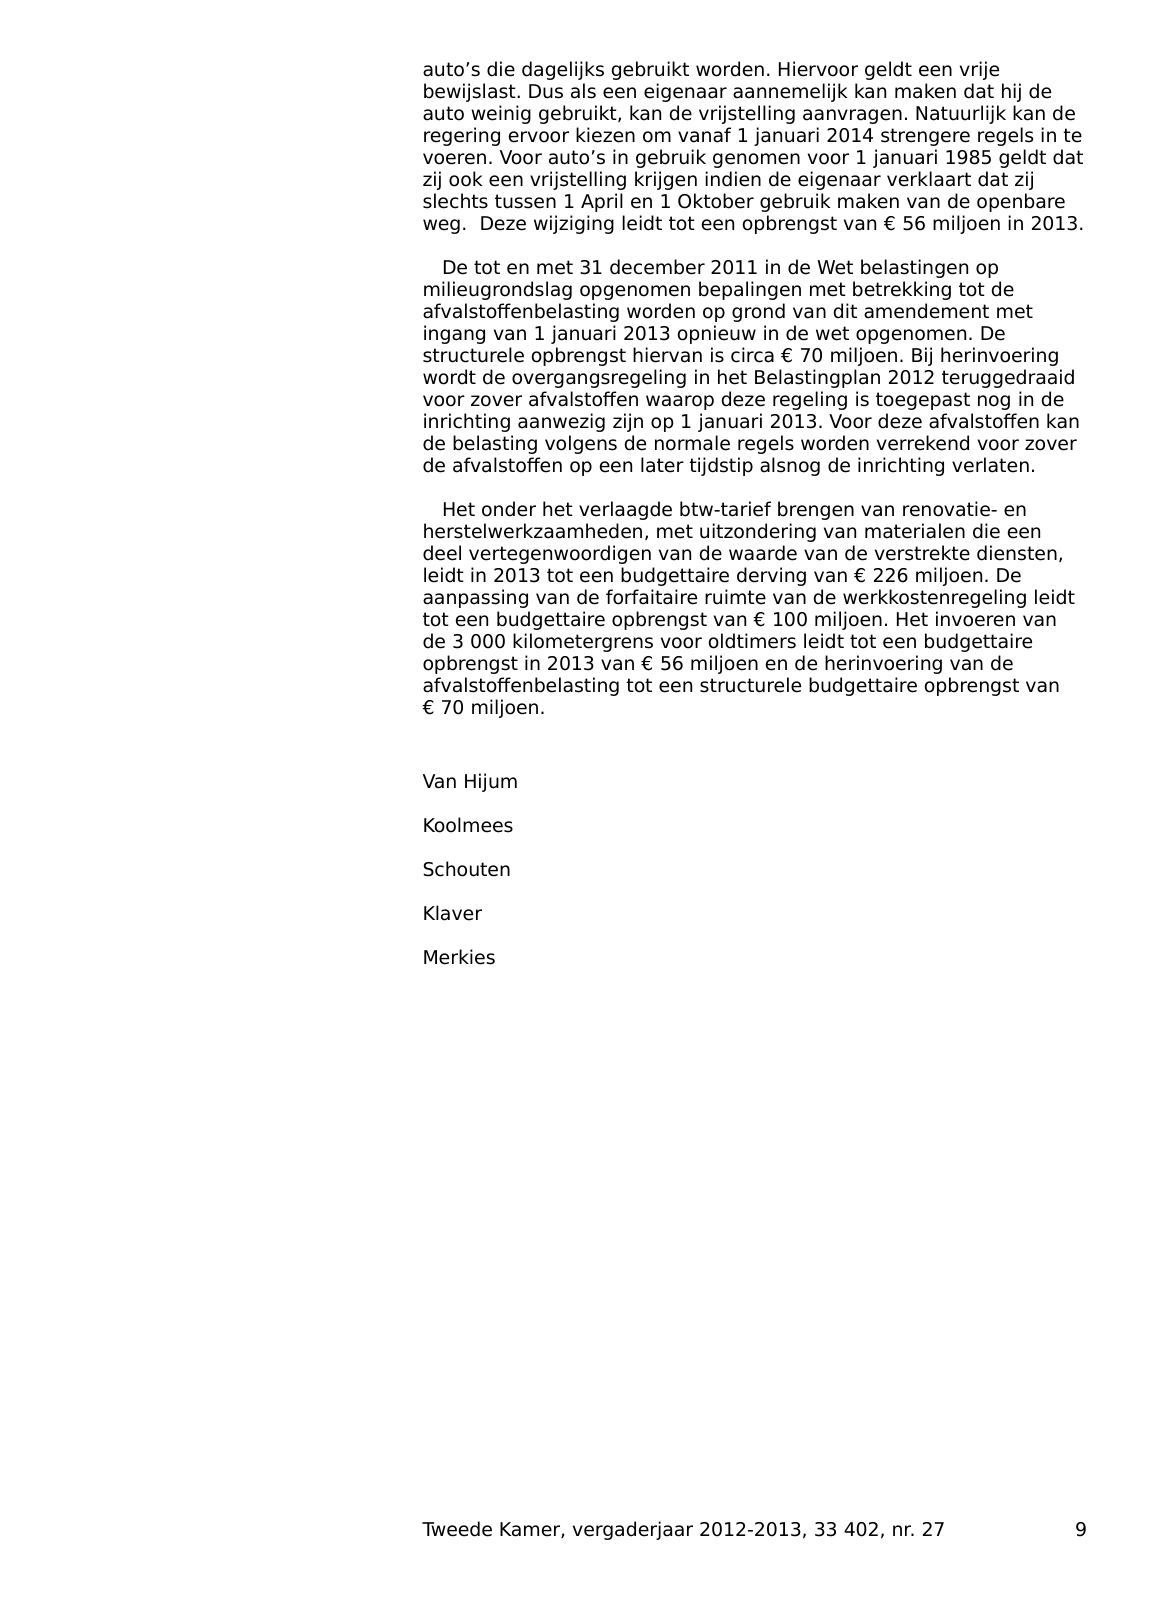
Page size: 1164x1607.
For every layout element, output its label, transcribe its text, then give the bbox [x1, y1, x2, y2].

text Van Hijum Koolmees Schouten Klaver Merkies [422, 749, 1087, 969]
text auto’s die dagelijks gebruikt worden. Hiervoor geldt een vrije bewijslast. Dus als een eigenaar aannemelijk kan maken dat hij de auto weinig gebruikt, kan de vrijstelling aanvragen. Natuurlijk kan de regering ervoor kiezen om vanaf 1 januari 2014 strengere regels in te voeren. Voor auto’s in gebruik genomen voor 1 januari 1985 geldt dat zij ook een vrijstelling krijgen indien de eigenaar verklaart dat zij slechts tussen 1 April en 1 Oktober gebruik maken van de openbare weg. Deze wijziging leidt tot een opbrengst van € 56 miljoen in 2013. [422, 59, 1087, 235]
text De tot en met 31 december 2011 in de Wet belastingen op milieugrondslag opgenomen bepalingen met betrekking tot de afvalstoffenbelasting worden op grond van dit amendement met ingang van 1 januari 2013 opnieuw in de wet opgenomen. De structurele opbrengst hiervan is circa € 70 miljoen. Bij herinvoering wordt de overgangsregeling in het Belastingplan 2012 teruggedraaid voor zover afvalstoffen waarop deze regeling is toegepast nog in de inrichting aanwezig zijn op 1 januari 2013. Voor deze afvalstoffen kan de belasting volgens de normale regels worden verrekend voor zover de afvalstoffen op een later tijdstip alsnog de inrichting verlaten. [422, 257, 1087, 477]
text Het onder het verlaagde btw-tarief brengen van renovatie- en herstelwerkzaamheden, met uitzondering van materialen die een deel vertegenwoordigen van de waarde van de verstrekte diensten, leidt in 2013 tot een budgettaire derving van € 226 miljoen. De aanpassing van de forfaitaire ruimte van de werkkostenregeling leidt tot een budgettaire opbrengst van € 100 miljoen. Het invoeren van de 3 000 kilometergrens voor oldtimers leidt tot een budgettaire opbrengst in 2013 van € 56 miljoen en de herinvoering van de afvalstoffenbelasting tot een structurele budgettaire opbrengst van € 70 miljoen. [422, 499, 1087, 719]
